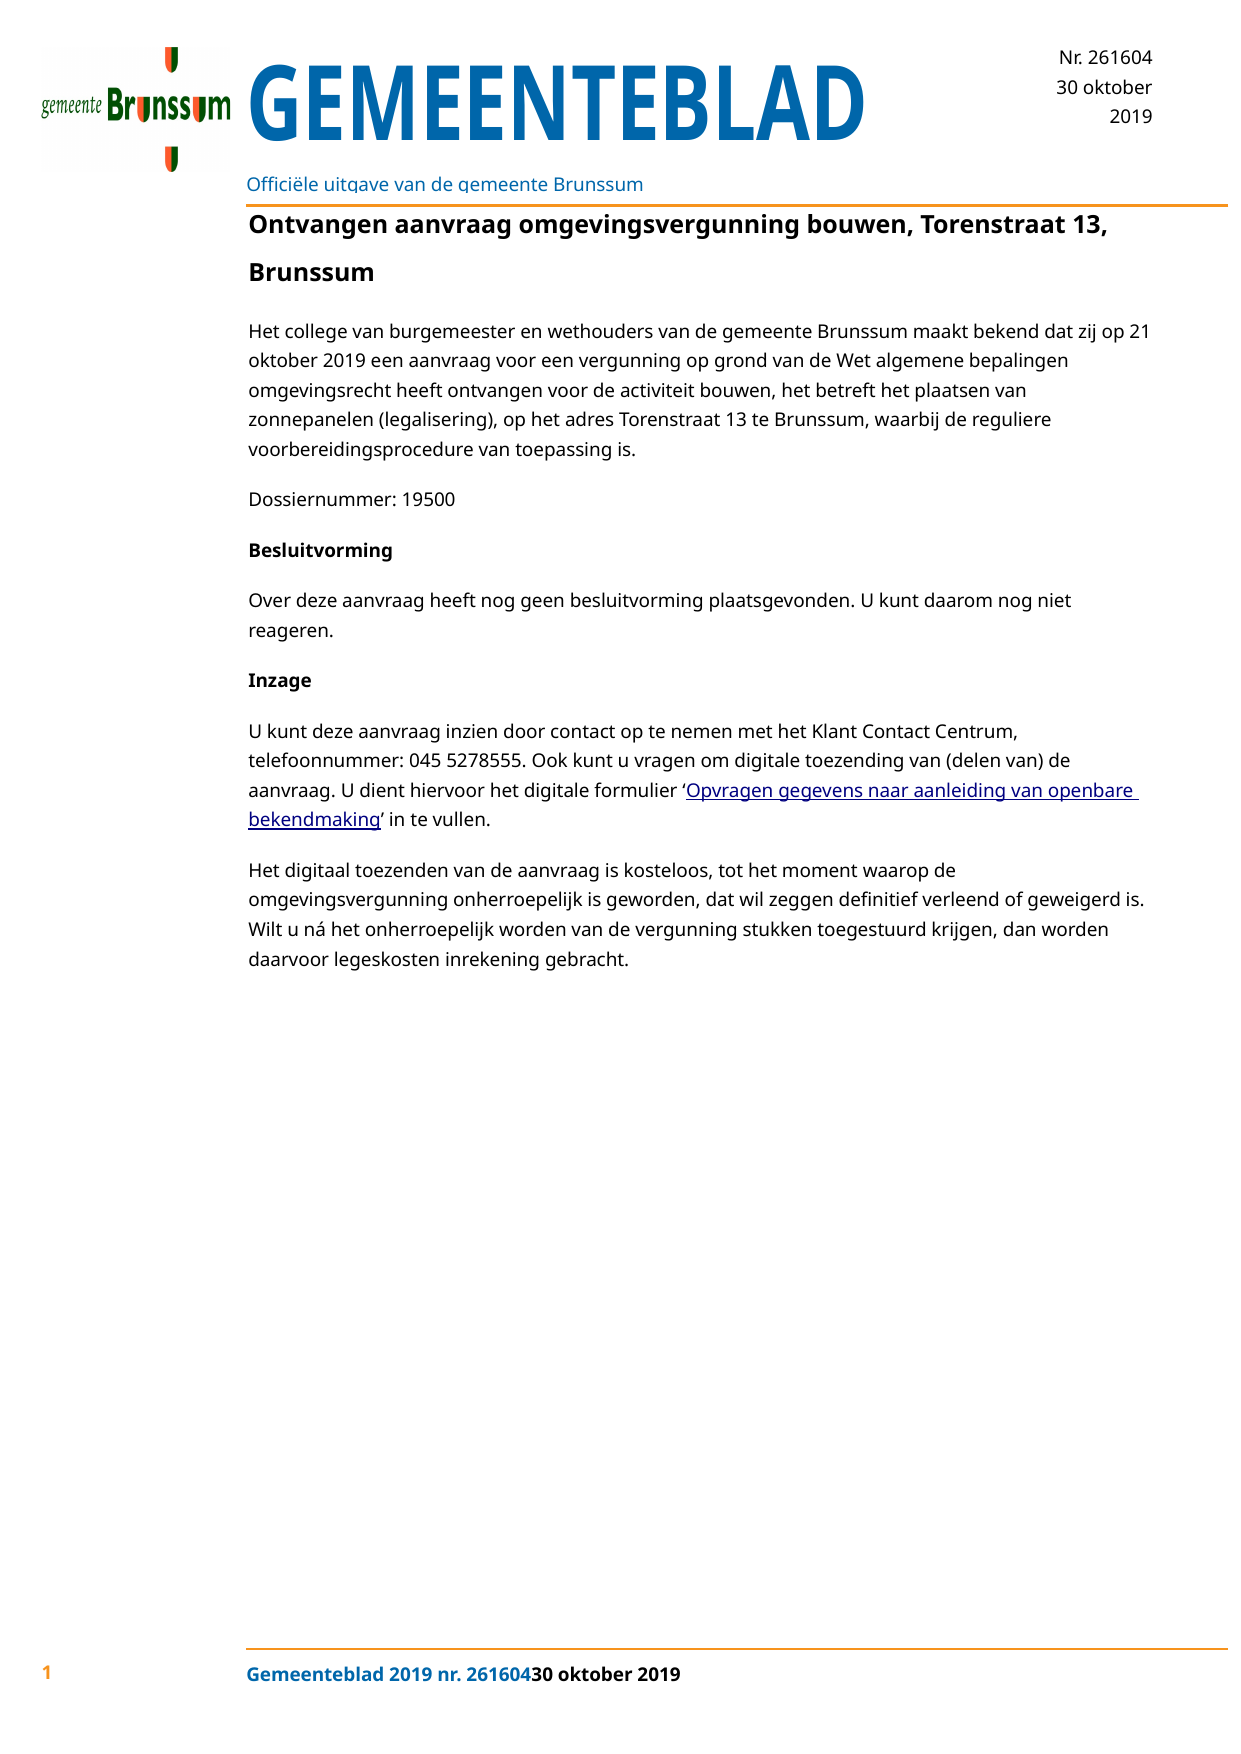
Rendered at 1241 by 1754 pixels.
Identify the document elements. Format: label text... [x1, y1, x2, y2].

text U kunt deze aanvraag inzien door contact op te nemen met het Klant Contact Centrum, telefoonnummer: 045 5278555. Ook kunt u vragen om digitale toezending van (delen van) de aanvraag. U dient hiervoor het digitale formulier ‘Opvragen gegevens naar aanleiding van openbare bekendmaking’ in te vullen. [248, 718, 1152, 832]
text Inzage [248, 667, 1152, 693]
text Het college van burgemeester en wethouders van de gemeente Brunssum maakt bekend dat zij op 21 oktober 2019 een aanvraag voor een vergunning op grond van de Wet algemene bepalingen omgevingsrecht heeft ontvangen voor de activiteit bouwen, het betreft het plaatsen van zonnepanelen (legalisering), op het adres Torenstraat 13 te Brunssum, waarbij de reguliere voorbereidingsprocedure van toepassing is. [248, 318, 1152, 462]
picture [41, 47, 231, 172]
text Ontvangen aanvraag omgevingsvergunning bouwen, Torenstraat 13, Brunssum [248, 207, 1152, 288]
text Besluitvorming [248, 537, 1152, 563]
text Het digitaal toezenden van de aanvraag is kosteloos, tot het moment waarop de omgevingsvergunning onherroepelijk is geworden, dat wil zeggen definitief verleend of geweigerd is. Wilt u ná het onherroepelijk worden van de vergunning stukken toegestuurd krijgen, dan worden daarvoor legeskosten inrekening gebracht. [248, 857, 1152, 972]
text Dossiernummer: 19500 [248, 487, 1152, 512]
text Over deze aanvraag heeft nog geen besluitvorming plaatsgevonden. U kunt daarom nog niet reageren. [248, 587, 1152, 643]
